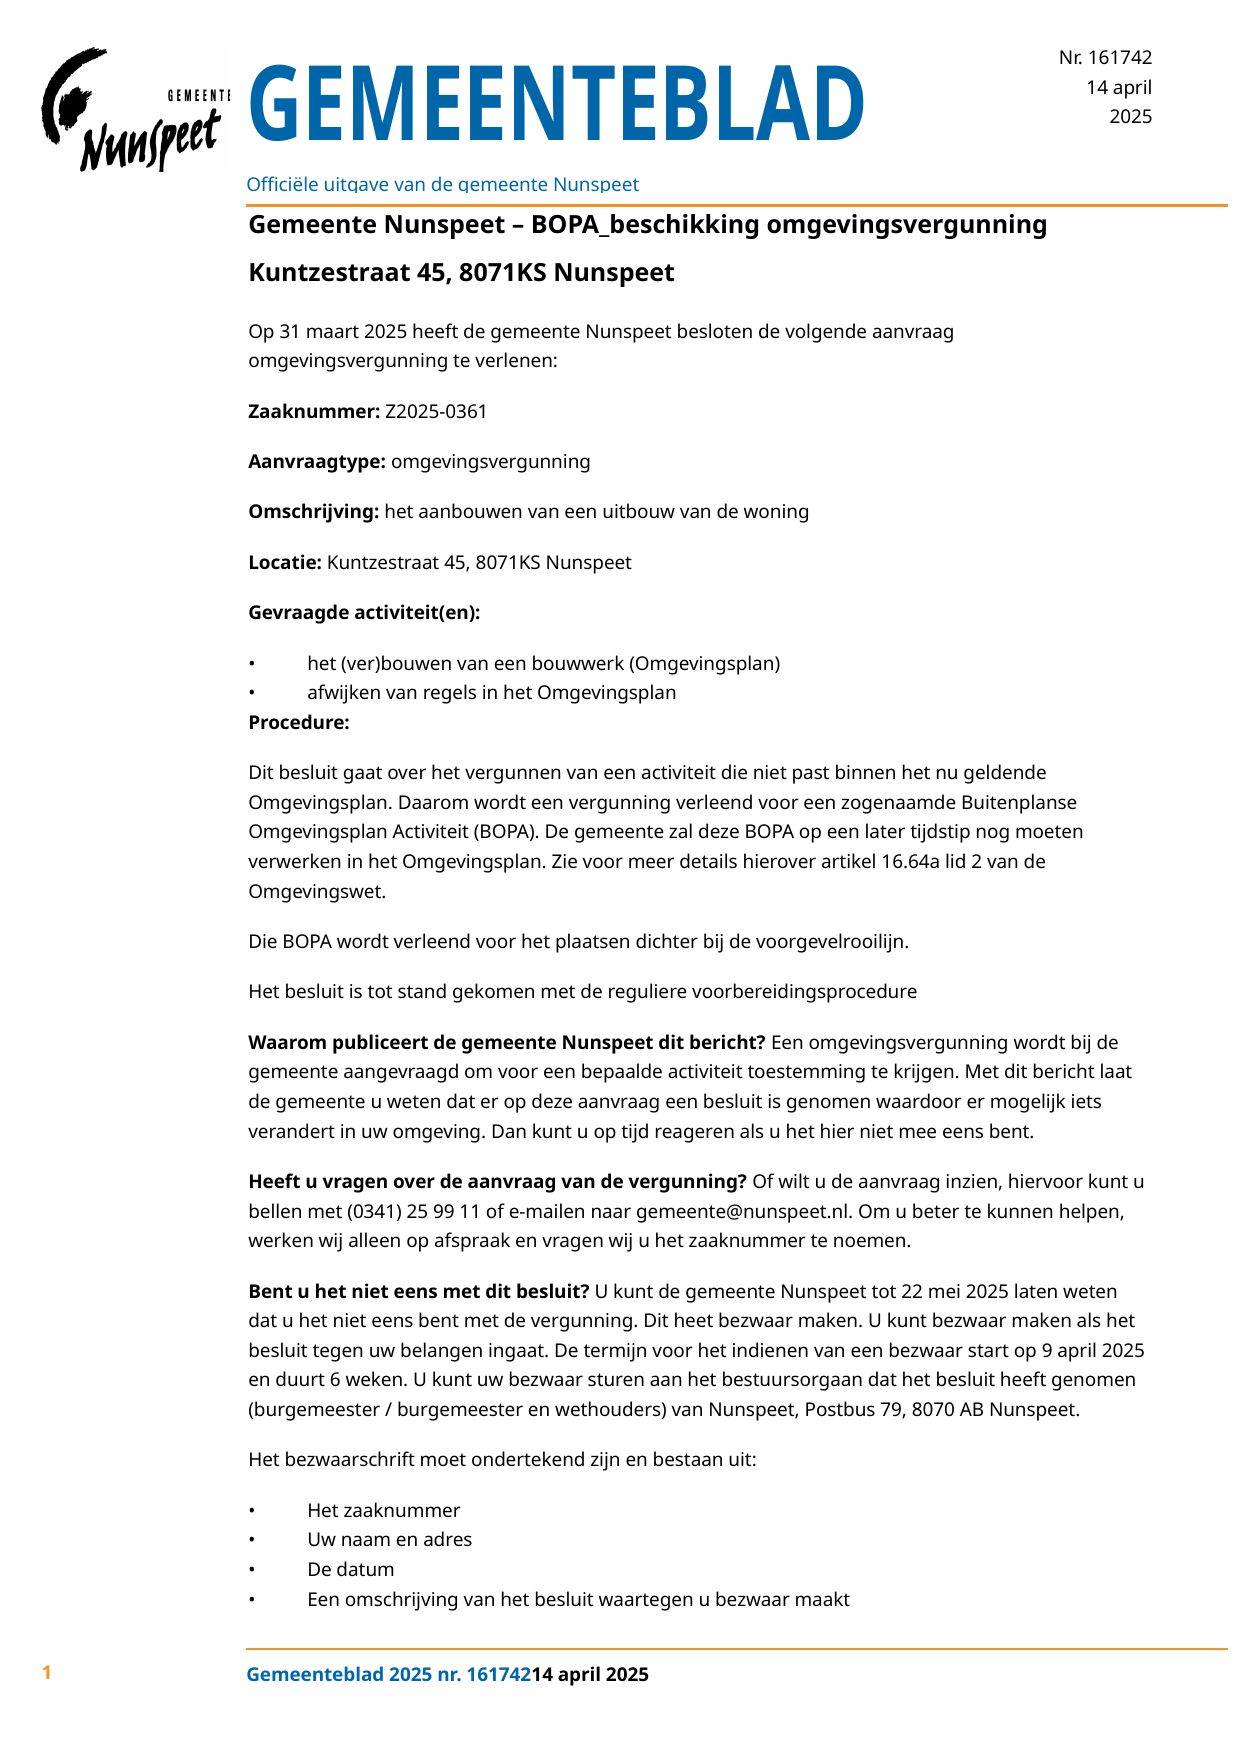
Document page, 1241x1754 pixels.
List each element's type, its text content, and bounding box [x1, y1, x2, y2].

list het (ver)bouwen van een bouwwerk (Omgevingsplan) [248, 650, 1152, 676]
text Aanvraagtype: omgevingsvergunning [248, 448, 1152, 474]
list Een omschrijving van het besluit waartegen u bezwaar maakt [248, 1586, 1152, 1612]
text Op 31 maart 2025 heeft de gemeente Nunspeet besloten de volgende aanvraag omgevingsvergunning te verlenen: [248, 318, 1152, 373]
text Omschrijving: het aanbouwen van een uitbouw van de woning [248, 499, 1152, 524]
picture [41, 47, 231, 172]
text Het bezwaarschrift moet ondertekend zijn en bestaan uit: [248, 1447, 1152, 1472]
text Zaaknummer: Z2025-0361 [248, 398, 1152, 424]
text Waarom publiceert de gemeente Nunspeet dit bericht? Een omgevingsvergunning wordt bij de gemeente aangevraagd om voor een bepaalde activiteit toestemming te krijgen. Met dit bericht laat de gemeente u weten dat er op deze aanvraag een besluit is genomen waardoor er mogelijk iets verandert in uw omgeving. Dan kunt u op tijd reageren als u het hier niet mee eens bent. [248, 1029, 1152, 1144]
text Heeft u vragen over de aanvraag van de vergunning? Of wilt u de aanvraag inzien, hiervoor kunt u bellen met (0341) 25 99 11 of e-mailen naar gemeente@nunspeet.nl. Om u beter te kunnen helpen, werken wij alleen op afspraak en vragen wij u het zaaknummer te noemen. [248, 1168, 1152, 1253]
text Dit besluit gaat over het vergunnen van een activiteit die niet past binnen het nu geldende Omgevingsplan. Daarom wordt een vergunning verleend voor een zogenaamde Buitenplanse Omgevingsplan Activiteit (BOPA). De gemeente zal deze BOPA op een later tijdstip nog moeten verwerken in het Omgevingsplan. Zie voor meer details hierover artikel 16.64a lid 2 van de Omgevingswet. [248, 759, 1152, 904]
text Die BOPA wordt verleend voor het plaatsen dichter bij de voorgevelrooilijn. [248, 928, 1152, 954]
text Bent u het niet eens met dit besluit? U kunt de gemeente Nunspeet tot 22 mei 2025 laten weten dat u het niet eens bent met de vergunning. Dit heet bezwaar maken. U kunt bezwaar maken als het besluit tegen uw belangen ingaat. De termijn voor het indienen van een bezwaar start op 9 april 2025 en duurt 6 weken. U kunt uw bezwaar sturen aan het bestuursorgaan dat het besluit heeft genomen (burgemeester / burgemeester en wethouders) van Nunspeet, Postbus 79, 8070 AB Nunspeet. [248, 1278, 1152, 1422]
list De datum [248, 1556, 1152, 1582]
list Het zaaknummer [248, 1497, 1152, 1523]
text Locatie: Kuntzestraat 45, 8071KS Nunspeet [248, 549, 1152, 575]
list afwijken van regels in het Omgevingsplan [248, 679, 1152, 705]
text Procedure: [248, 709, 1152, 735]
list Uw naam en adres [248, 1527, 1152, 1552]
text Het besluit is tot stand gekomen met de reguliere voorbereidingsprocedure [248, 979, 1152, 1004]
text Gevraagde activiteit(en): [248, 599, 1152, 625]
text Gemeente Nunspeet – BOPA_beschikking omgevingsvergunning Kuntzestraat 45, 8071KS Nunspeet [248, 207, 1152, 288]
